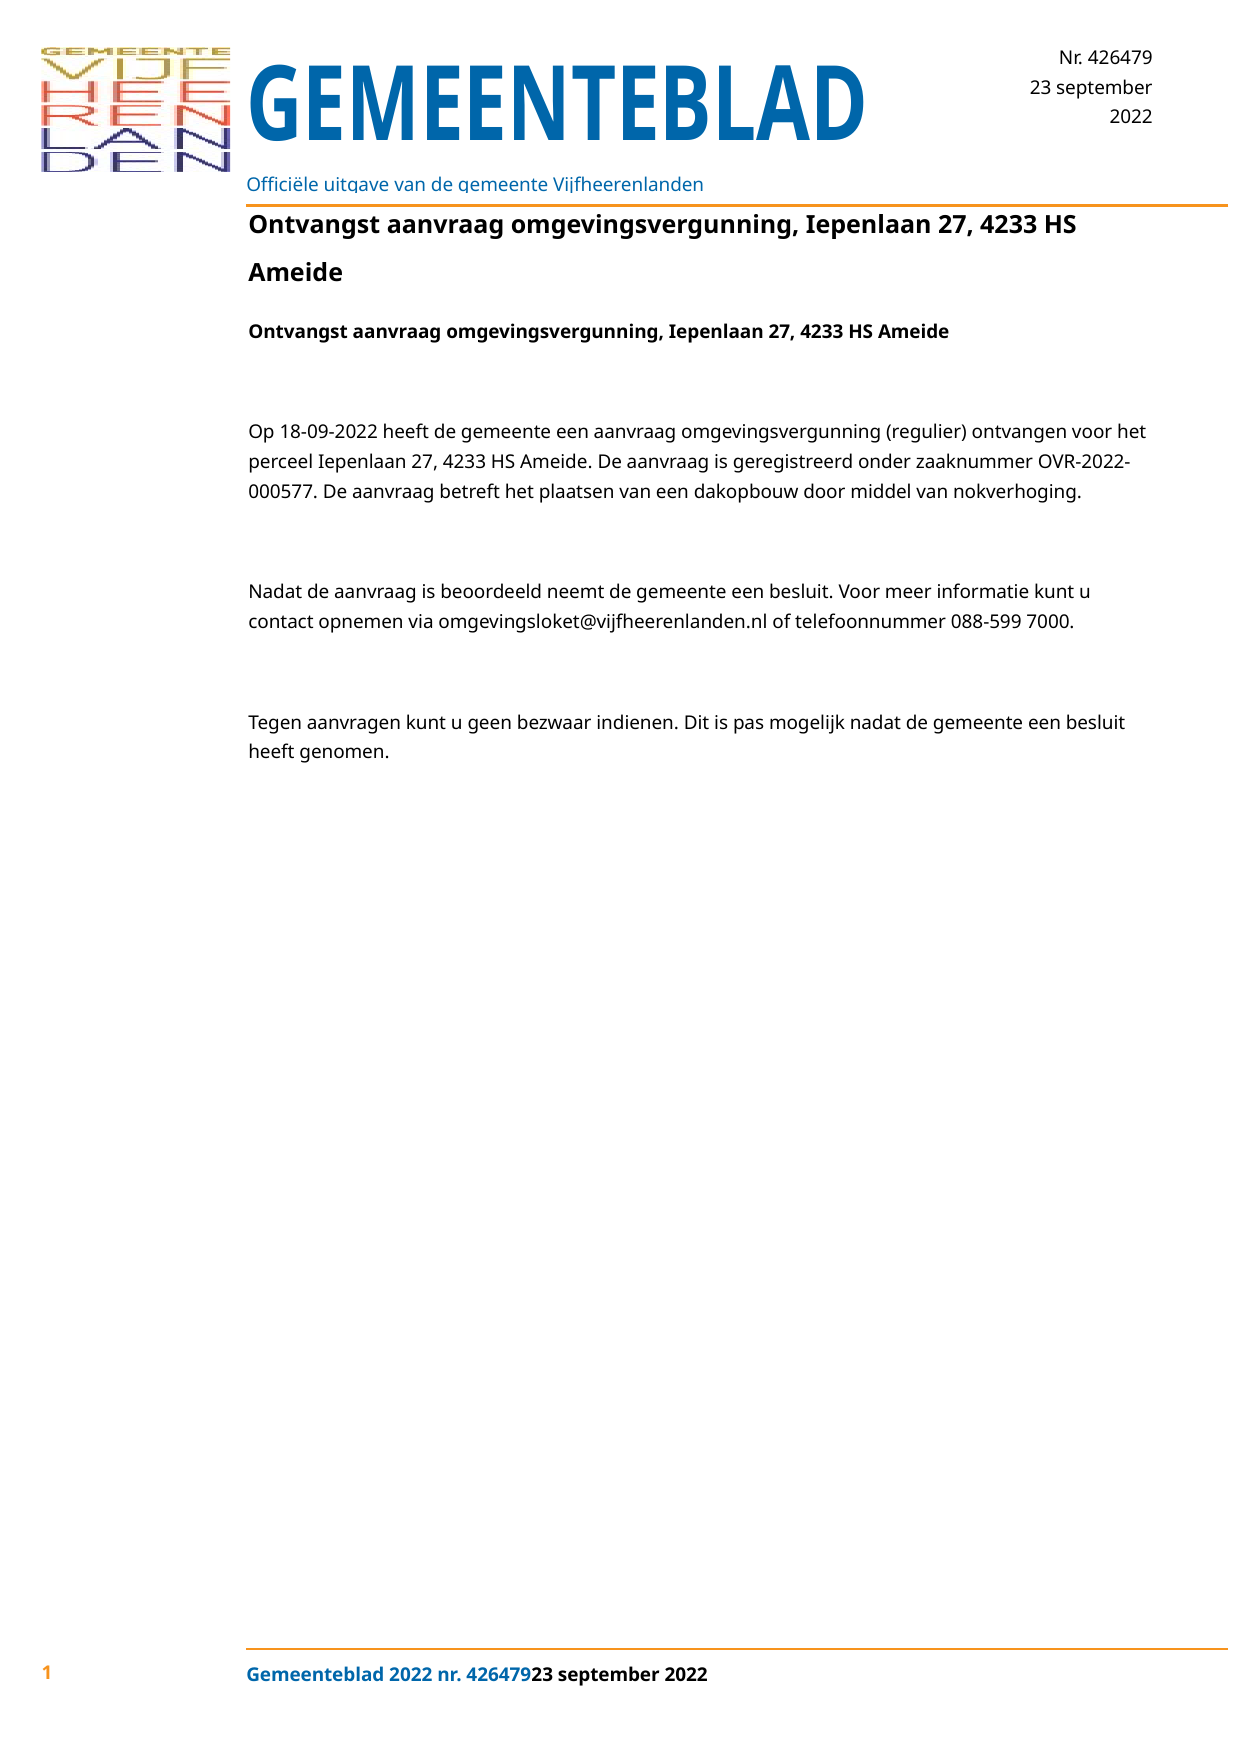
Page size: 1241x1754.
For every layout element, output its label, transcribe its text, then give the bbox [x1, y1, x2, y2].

text Ontvangst aanvraag omgevingsvergunning, Iepenlaan 27, 4233 HS Ameide [248, 318, 1152, 344]
text Op 18-09-2022 heeft de gemeente een aanvraag omgevingsvergunning (regulier) ontvangen voor het perceel Iepenlaan 27, 4233 HS Ameide. De aanvraag is geregistreerd onder zaaknummer OVR-2022-000577. De aanvraag betreft het plaatsen van een dakopbouw door middel van nokverhoging. [248, 419, 1152, 504]
text Tegen aanvragen kunt u geen bezwaar indienen. Dit is pas mogelijk nadat de gemeente een besluit heeft genomen. [248, 709, 1152, 764]
picture [41, 47, 231, 172]
text Nadat de aanvraag is beoordeeld neemt de gemeente een besluit. Voor meer informatie kunt u contact opnemen via omgevingsloket@vijfheerenlanden.nl of telefoonnummer 088-599 7000. [248, 579, 1152, 634]
text Ontvangst aanvraag omgevingsvergunning, Iepenlaan 27, 4233 HS Ameide [248, 207, 1152, 288]
